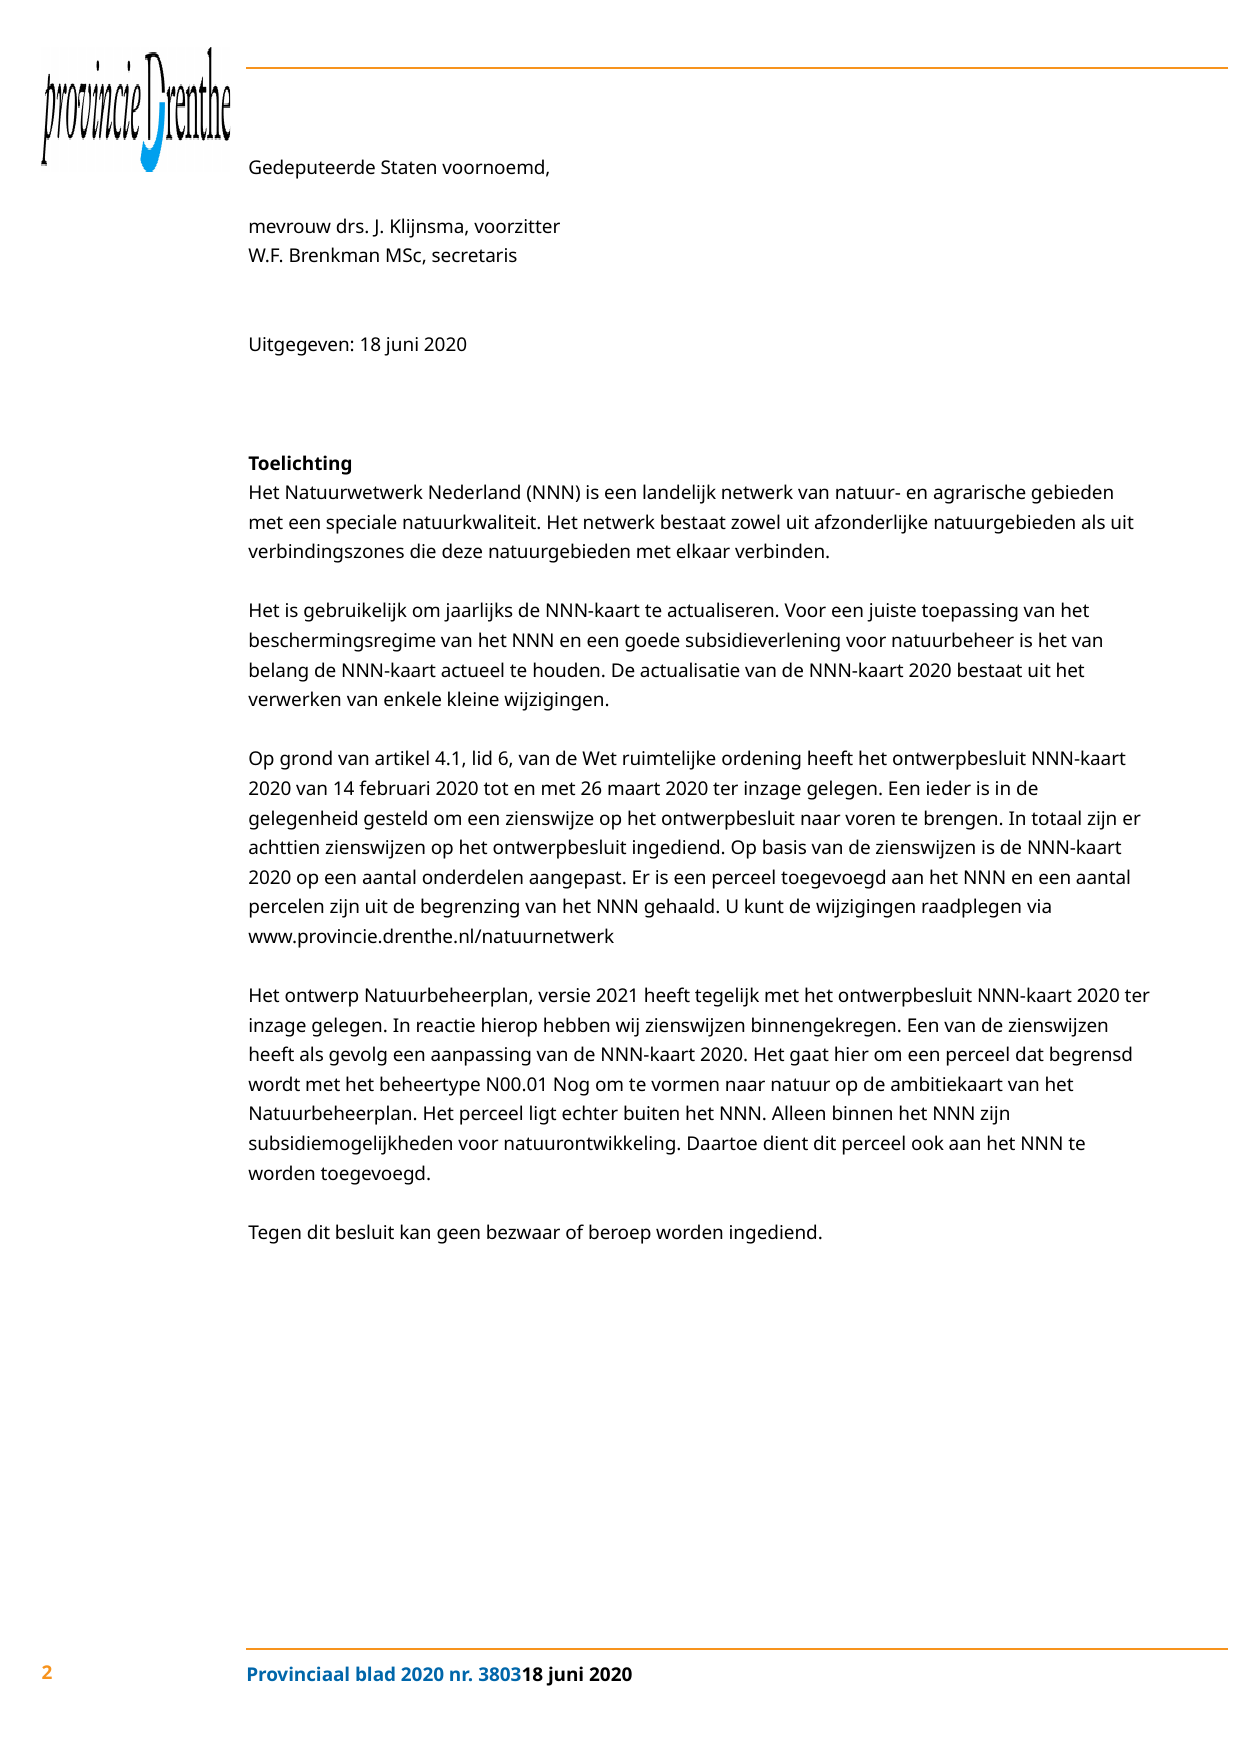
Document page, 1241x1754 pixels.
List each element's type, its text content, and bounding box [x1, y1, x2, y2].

text Gedeputeerde Staten voornoemd, [248, 154, 1152, 180]
text Toelichting [248, 450, 1152, 476]
text Het is gebruikelijk om jaarlijks de NNN-kaart te actualiseren. Voor een juiste toepassing van het beschermingsregime van het NNN en een goede subsidieverlening voor natuurbeheer is het van belang de NNN-kaart actueel te houden. De actualisatie van de NNN-kaart 2020 bestaat uit het verwerken van enkele kleine wijzigingen. [248, 598, 1152, 712]
text Het Natuurwetwerk Nederland (NNN) is een landelijk netwerk van natuur- en agrarische gebieden met een speciale natuurkwaliteit. Het netwerk bestaat zowel uit afzonderlijke natuurgebieden als uit verbindingszones die deze natuurgebieden met elkaar verbinden. [248, 479, 1152, 564]
text mevrouw drs. J. Klijnsma, voorzitter [248, 213, 1152, 239]
text Het ontwerp Natuurbeheerplan, versie 2021 heeft tegelijk met het ontwerpbesluit NNN-kaart 2020 ter inzage gelegen. In reactie hierop hebben wij zienswijzen binnengekregen. Een van de zienswijzen heeft als gevolg een aanpassing van de NNN-kaart 2020. Het gaat hier om een perceel dat begrensd wordt met het beheertype N00.01 Nog om te vormen naar natuur op de ambitiekaart van het Natuurbeheerplan. Het perceel ligt echter buiten het NNN. Alleen binnen het NNN zijn subsidiemogelijkheden voor natuurontwikkeling. Daartoe dient dit perceel ook aan het NNN te worden toegevoegd. [248, 982, 1152, 1186]
picture [41, 47, 231, 172]
text Tegen dit besluit kan geen bezwaar of beroep worden ingediend. [248, 1219, 1152, 1245]
text Op grond van artikel 4.1, lid 6, van de Wet ruimtelijke ordening heeft het ontwerpbesluit NNN-kaart 2020 van 14 februari 2020 tot en met 26 maart 2020 ter inzage gelegen. Een ieder is in de gelegenheid gesteld om een zienswijze op het ontwerpbesluit naar voren te brengen. In totaal zijn er achttien zienswijzen op het ontwerpbesluit ingediend. Op basis van de zienswijzen is de NNN-kaart 2020 op een aantal onderdelen aangepast. Er is een perceel toegevoegd aan het NNN en een aantal percelen zijn uit de begrenzing van het NNN gehaald. U kunt de wijzigingen raadplegen via www.provincie.drenthe.nl/natuurnetwerk [248, 746, 1152, 949]
text W.F. Brenkman MSc, secretaris [248, 243, 1152, 268]
text Uitgegeven: 18 juni 2020 [248, 331, 1152, 357]
